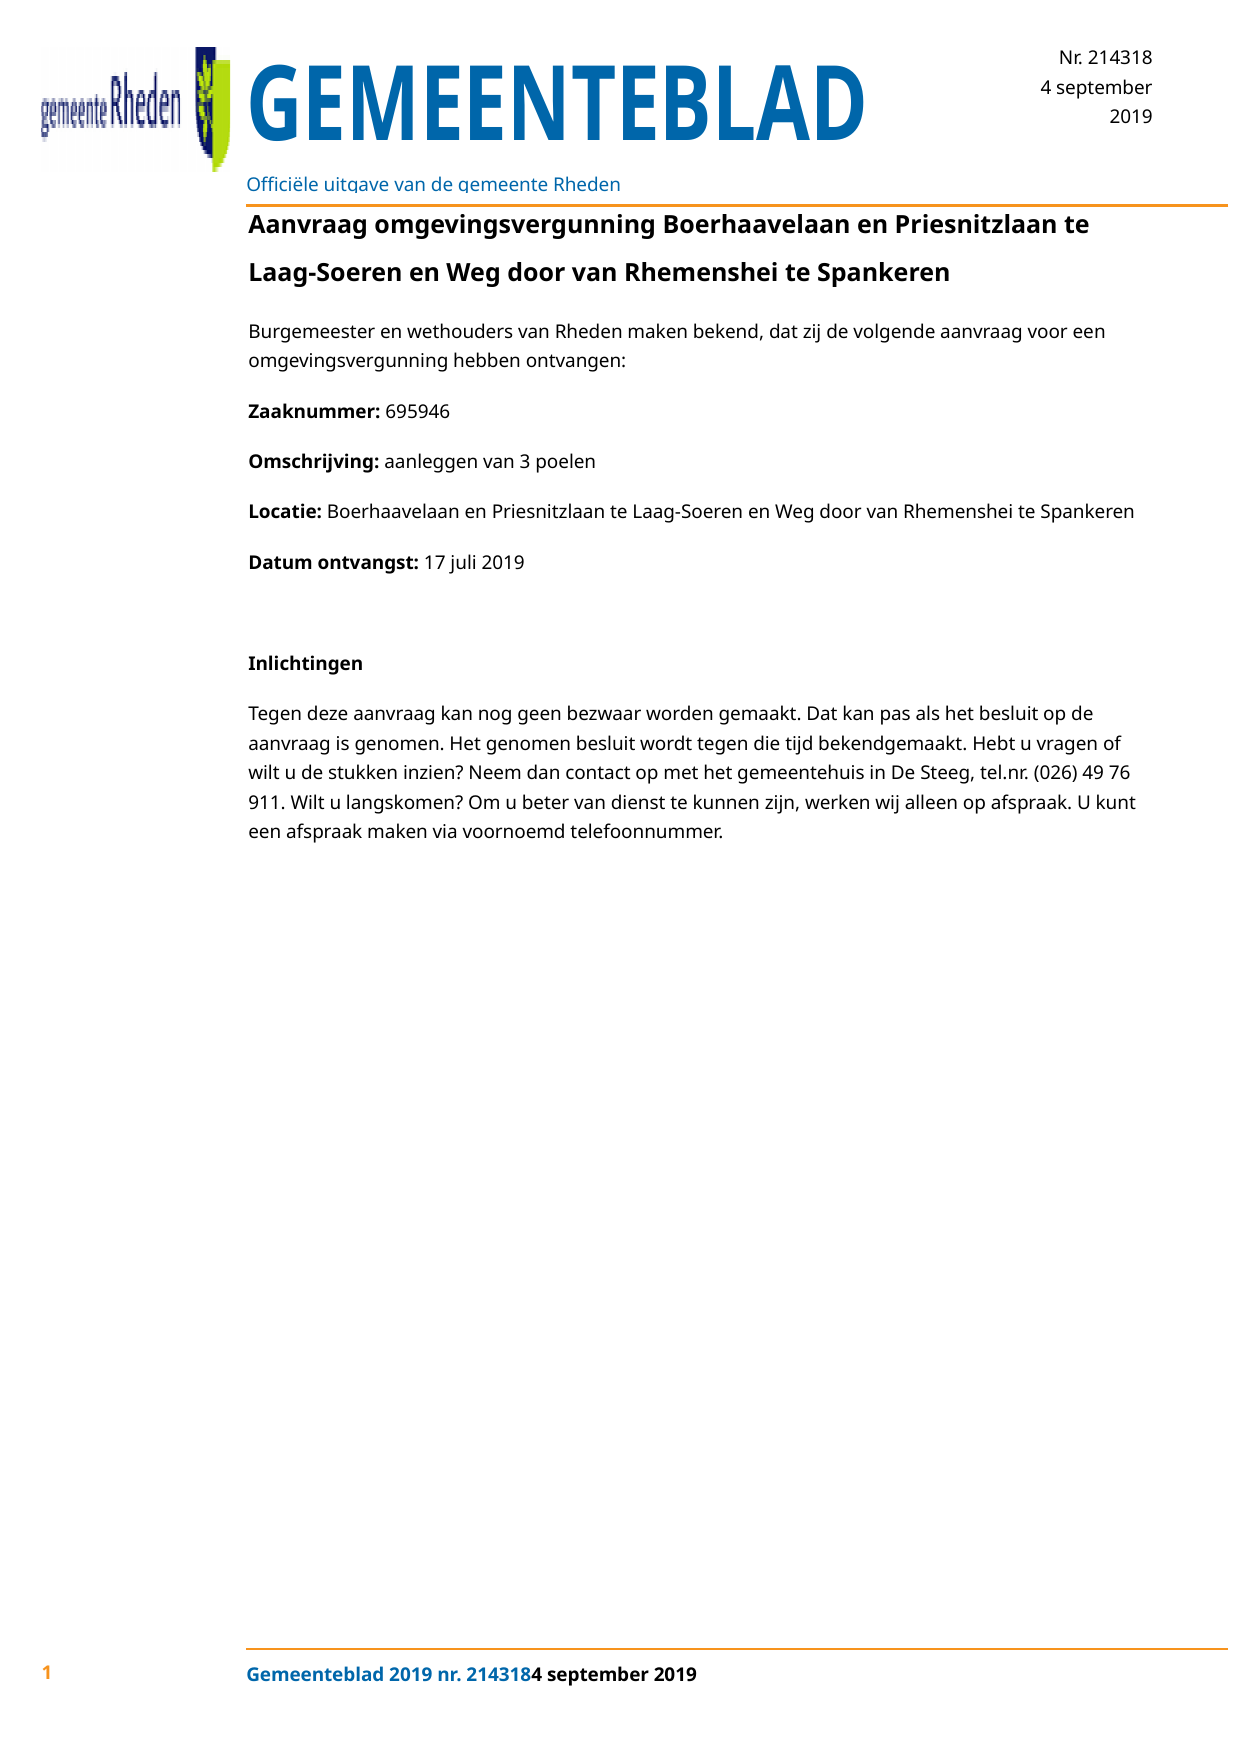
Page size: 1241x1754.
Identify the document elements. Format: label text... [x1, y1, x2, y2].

text Aanvraag omgevingsvergunning Boerhaavelaan en Priesnitzlaan te Laag-Soeren en Weg door van Rhemenshei te Spankeren [248, 207, 1152, 288]
text Inlichtingen [248, 650, 1152, 676]
text Tegen deze aanvraag kan nog geen bezwaar worden gemaakt. Dat kan pas als het besluit op de aanvraag is genomen. Het genomen besluit wordt tegen die tijd bekendgemaakt. Hebt u vragen of wilt u de stukken inzien? Neem dan contact op met het gemeentehuis in De Steeg, tel.nr. (026) 49 76 911. Wilt u langskomen? Om u beter van dienst te kunnen zijn, werken wij alleen op afspraak. U kunt een afspraak maken via voornoemd telefoonnummer. [248, 700, 1152, 844]
text Datum ontvangst: 17 juli 2019 [248, 549, 1152, 575]
picture [41, 47, 231, 172]
text Burgemeester en wethouders van Rheden maken bekend, dat zij de volgende aanvraag voor een omgevingsvergunning hebben ontvangen: [248, 318, 1152, 373]
text Zaaknummer: 695946 [248, 398, 1152, 424]
text Locatie: Boerhaavelaan en Priesnitzlaan te Laag-Soeren en Weg door van Rhemenshei te Spankeren [248, 499, 1152, 524]
text Omschrijving: aanleggen van 3 poelen [248, 448, 1152, 474]
